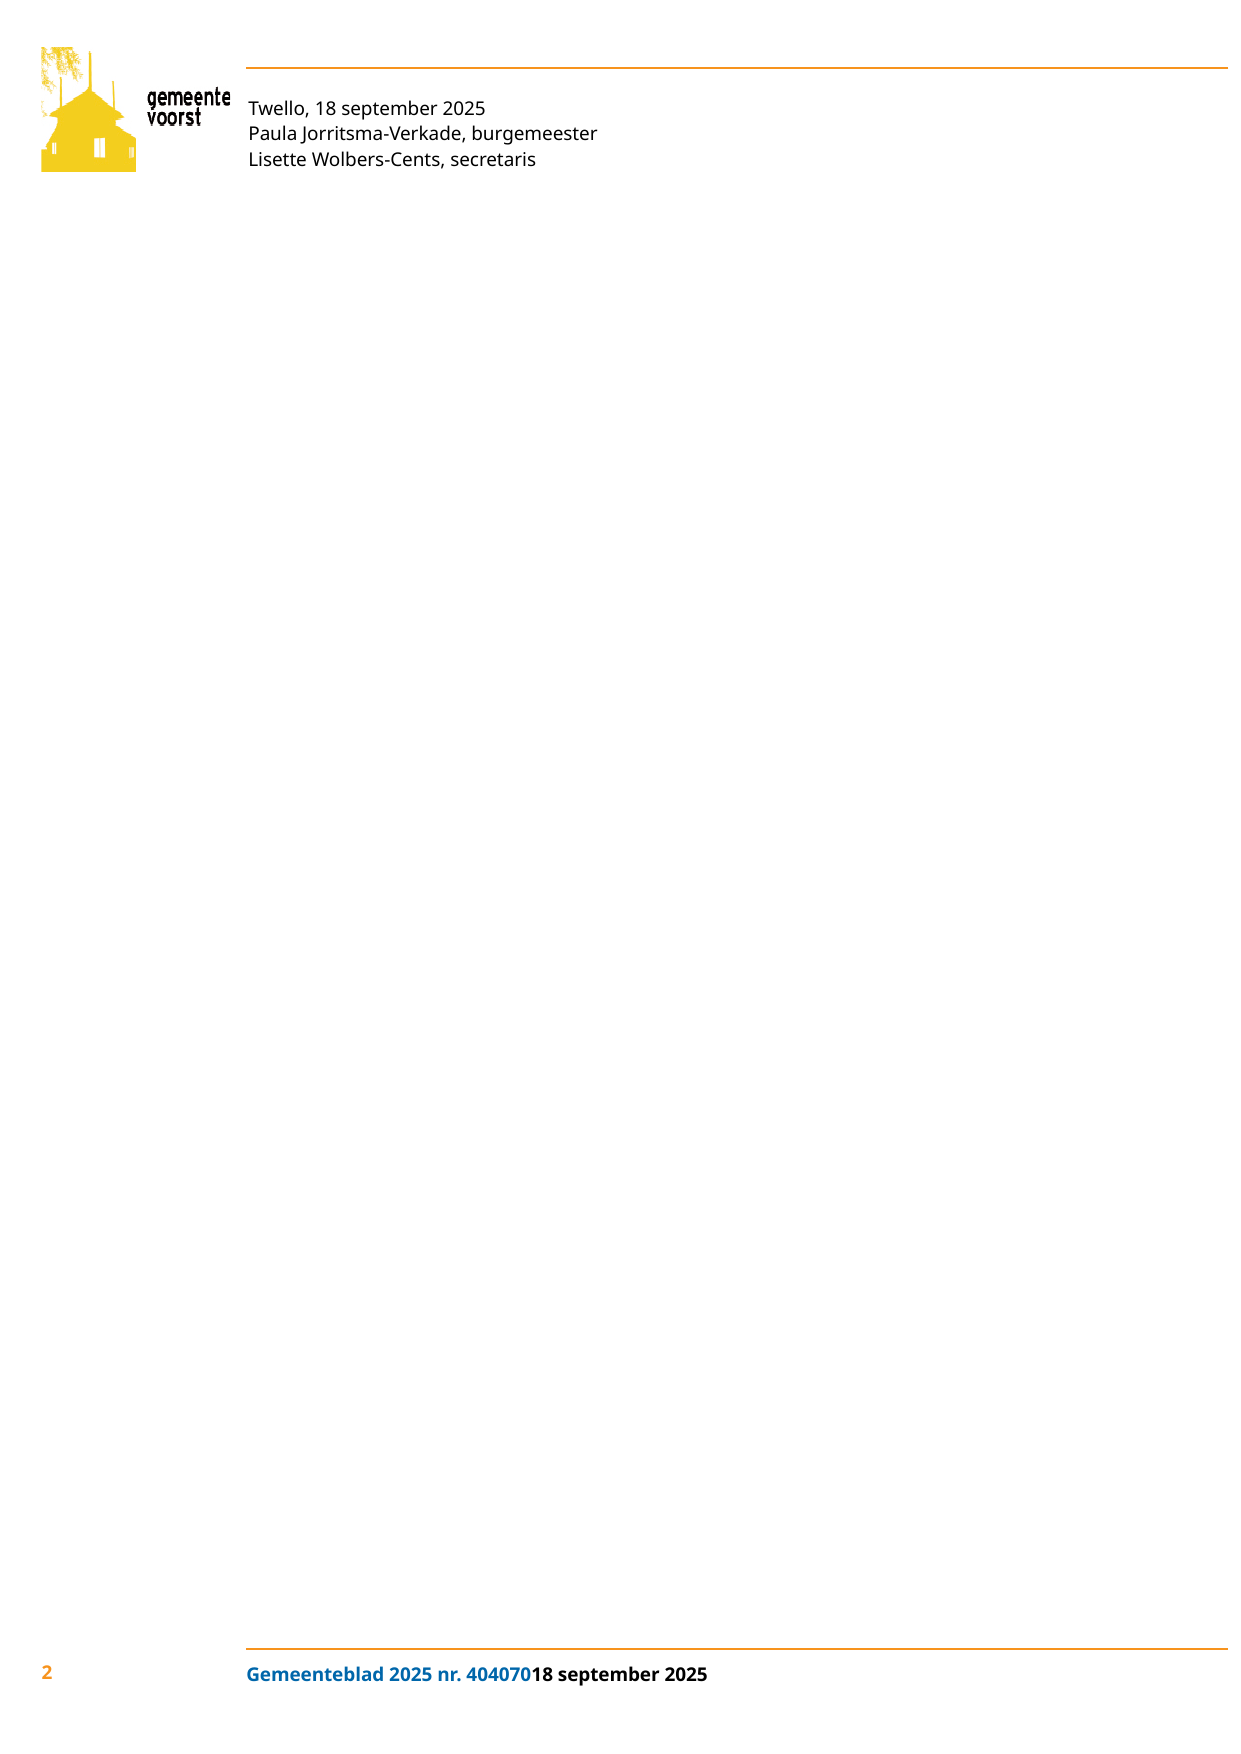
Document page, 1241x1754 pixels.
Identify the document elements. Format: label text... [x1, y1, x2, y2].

picture [41, 47, 231, 172]
text Lisette Wolbers-Cents, secretaris [248, 146, 1152, 172]
text Paula Jorritsma-Verkade, burgemeester [248, 121, 1152, 146]
text Twello, 18 september 2025 [248, 95, 1152, 121]
